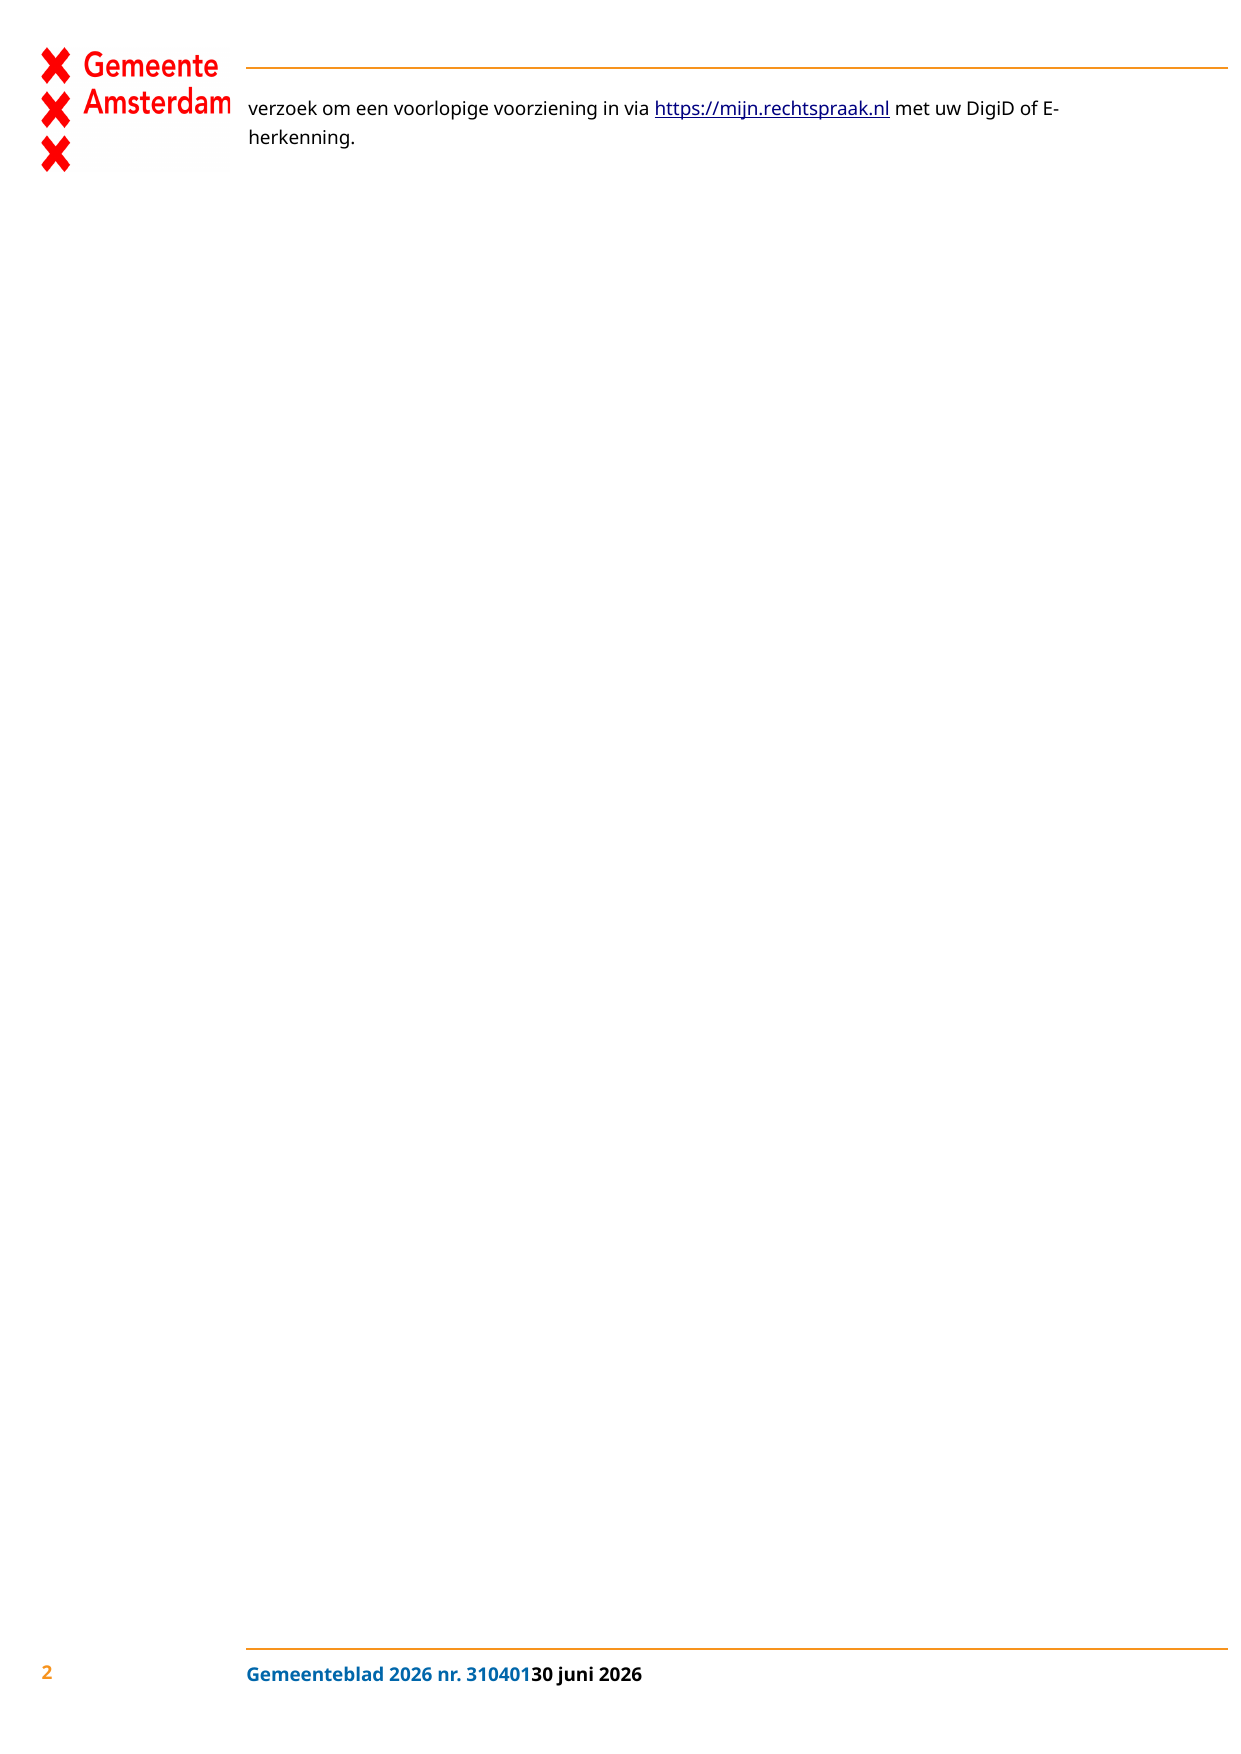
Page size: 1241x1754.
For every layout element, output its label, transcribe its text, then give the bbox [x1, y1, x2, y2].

picture [41, 47, 231, 172]
text verzoek om een voorlopige voorziening in via https://mijn.rechtspraak.nl met uw DigiD of E-herkenning. [248, 95, 1152, 150]
